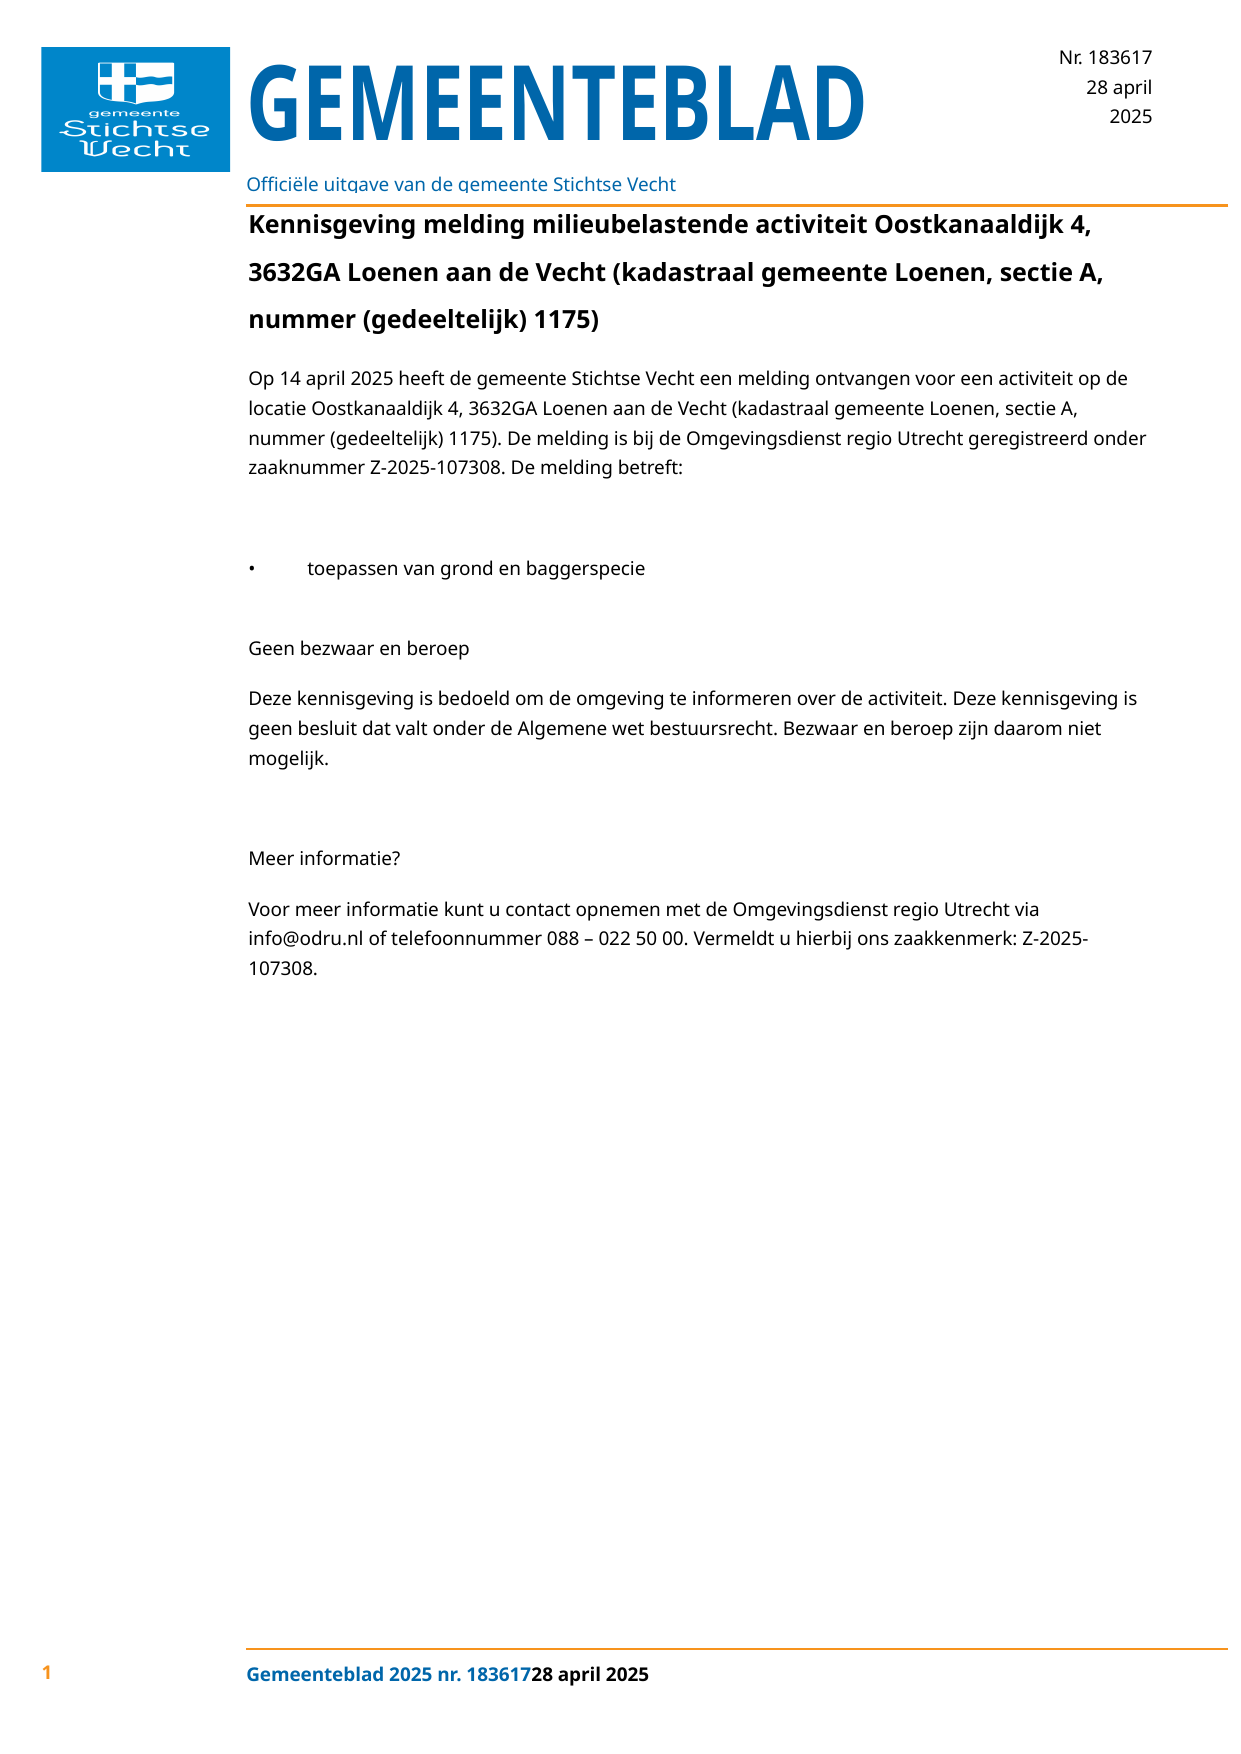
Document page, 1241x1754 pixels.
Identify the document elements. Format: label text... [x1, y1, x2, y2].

list toepassen van grond en baggerspecie [248, 555, 1152, 581]
text Meer informatie? [248, 846, 1152, 871]
text Kennisgeving melding milieubelastende activiteit Oostkanaaldijk 4, 3632GA Loenen aan de Vecht (kadastraal gemeente Loenen, sectie A, nummer (gedeeltelijk) 1175) [248, 207, 1152, 336]
text Voor meer informatie kunt u contact opnemen met de Omgevingsdienst regio Utrecht via info@odru.nl of telefoonnummer 088 – 022 50 00. Vermeldt u hierbij ons zaakkenmerk: Z-2025-107308. [248, 896, 1152, 981]
text Op 14 april 2025 heeft de gemeente Stichtse Vecht een melding ontvangen voor een activiteit op de locatie Oostkanaaldijk 4, 3632GA Loenen aan de Vecht (kadastraal gemeente Loenen, sectie A, nummer (gedeeltelijk) 1175). De melding is bij de Omgevingsdienst regio Utrecht geregistreerd onder zaaknummer Z-2025-107308. De melding betreft: [248, 366, 1152, 480]
picture [99, 63, 135, 101]
text Geen bezwaar en beroep [248, 635, 1152, 661]
picture [137, 63, 174, 103]
text Deze kennisgeving is bedoeld om de omgeving te informeren over de activiteit. Deze kennisgeving is geen besluit dat valt onder de Algemene wet bestuursrecht. Bezwaar en beroep zijn daarom niet mogelijk. [248, 686, 1152, 770]
